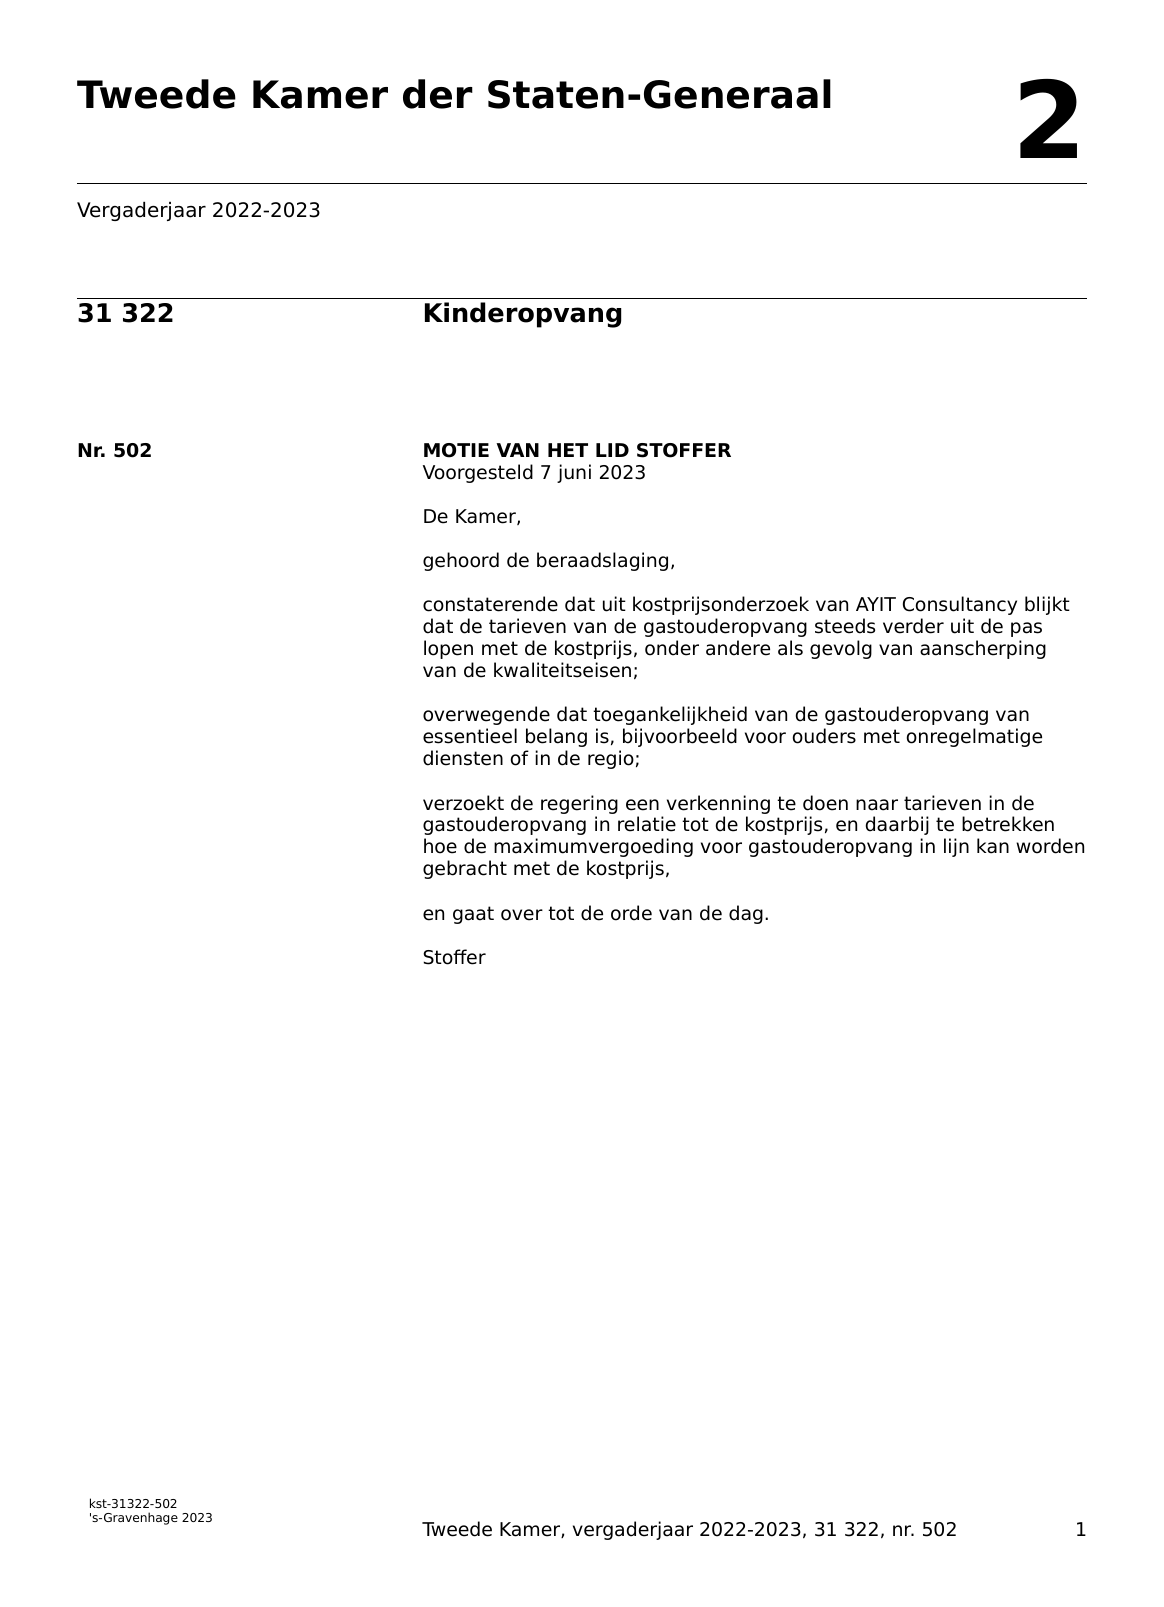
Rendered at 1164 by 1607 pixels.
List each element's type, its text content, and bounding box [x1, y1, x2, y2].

subtitle Nr. 502 MOTIE VAN HET LID STOFFER [77, 440, 1087, 462]
text gehoord de beraadslaging, [422, 550, 1087, 572]
text kst-31322-502 [88, 1497, 323, 1511]
subtitle 31 322 Kinderopvang [77, 299, 1087, 329]
table_header Tweede Kamer der Staten-Generaal [77, 59, 886, 183]
text constaterende dat uit kostprijsonderzoek van AYIT Consultancy blijkt dat de tarieven van de gastouderopvang steeds verder uit de pas lopen met de kostprijs, onder andere als gevolg van aanscherping van de kwaliteitseisen; [422, 594, 1087, 682]
text overwegende dat toegankelijkheid van de gastouderopvang van essentieel belang is, bijvoorbeeld voor ouders met onregelmatige diensten of in de regio; [422, 704, 1087, 770]
text Voorgesteld 7 juni 2023 [422, 462, 1087, 484]
table_cell Vergaderjaar 2022-2023 [77, 184, 1087, 298]
text verzoekt de regering een verkenning te doen naar tarieven in de gastouderopvang in relatie tot de kostprijs, en daarbij te betrekken hoe de maximumvergoeding voor gastouderopvang in lijn kan worden gebracht met de kostprijs, [422, 792, 1087, 880]
text en gaat over tot de orde van de dag. [422, 902, 1087, 924]
text 's-Gravenhage 2023 [88, 1511, 323, 1525]
text Stoffer [422, 947, 1087, 969]
text De Kamer, [422, 506, 1087, 528]
table_header 2 [886, 59, 1087, 183]
